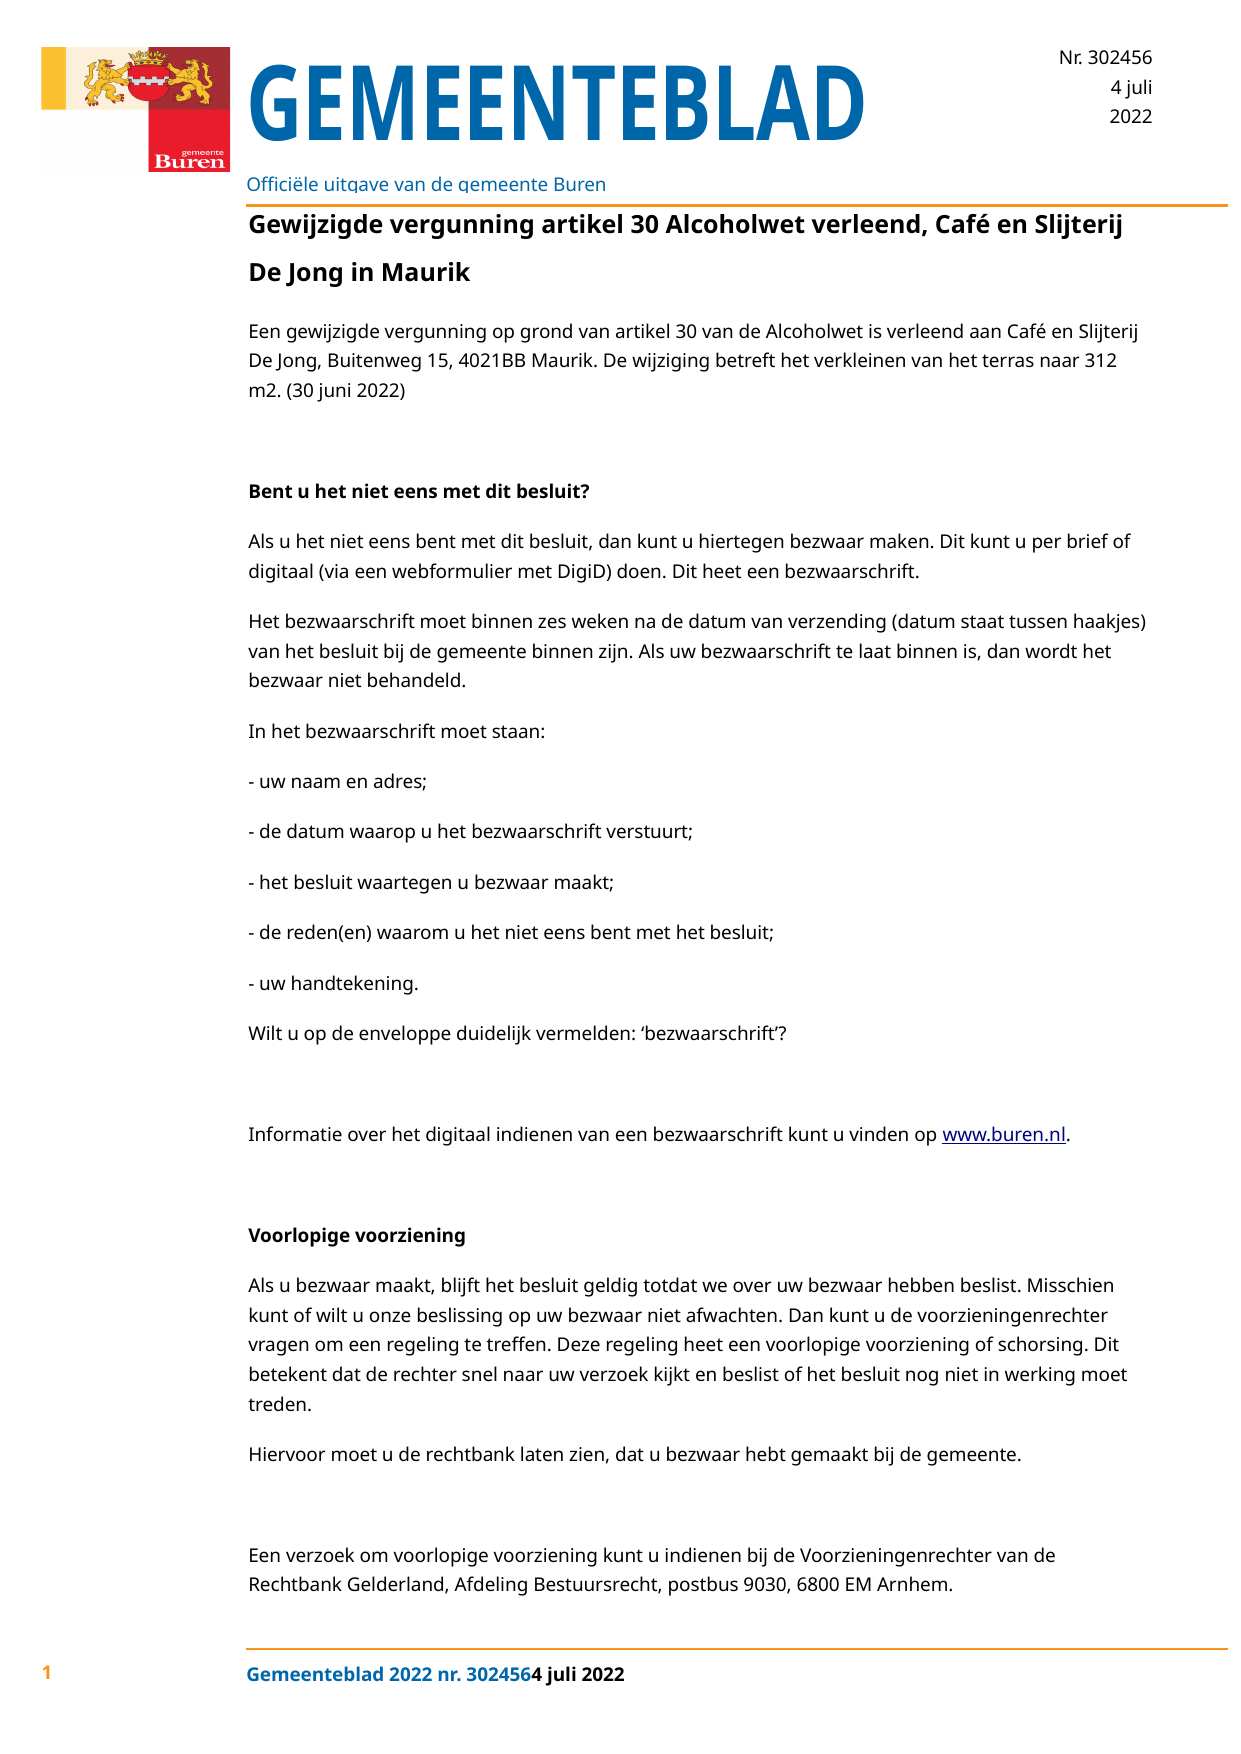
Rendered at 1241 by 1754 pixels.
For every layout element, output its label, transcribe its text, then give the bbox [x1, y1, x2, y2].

text Wilt u op de enveloppe duidelijk vermelden: ‘bezwaarschrift’? [248, 1020, 1152, 1046]
text Gewijzigde vergunning artikel 30 Alcoholwet verleend, Café en Slijterij De Jong in Maurik [248, 207, 1152, 288]
text - de datum waarop u het bezwaarschrift verstuurt; [248, 819, 1152, 844]
text Het bezwaarschrift moet binnen zes weken na de datum van verzending (datum staat tussen haakjes) van het besluit bij de gemeente binnen zijn. Als uw bezwaarschrift te laat binnen is, dan wordt het bezwaar niet behandeld. [248, 608, 1152, 693]
text Als u het niet eens bent met dit besluit, dan kunt u hiertegen bezwaar maken. Dit kunt u per brief of digitaal (via een webformulier met DigiD) doen. Dit heet een bezwaarschrift. [248, 528, 1152, 584]
text Een verzoek om voorlopige voorziening kunt u indienen bij de Voorzieningenrechter van de Rechtbank Gelderland, Afdeling Bestuursrecht, postbus 9030, 6800 EM Arnhem. [248, 1542, 1152, 1597]
text Een gewijzigde vergunning op grond van artikel 30 van de Alcoholwet is verleend aan Café en Slijterij De Jong, Buitenweg 15, 4021BB Maurik. De wijziging betreft het verkleinen van het terras naar 312 m2. (30 juni 2022) [248, 318, 1152, 403]
text Bent u het niet eens met dit besluit? [248, 478, 1152, 504]
text - uw naam en adres; [248, 768, 1152, 794]
text - uw handtekening. [248, 970, 1152, 996]
text - het besluit waartegen u bezwaar maakt; [248, 869, 1152, 895]
text - de reden(en) waarom u het niet eens bent met het besluit; [248, 919, 1152, 945]
text In het bezwaarschrift moet staan: [248, 718, 1152, 744]
text Als u bezwaar maakt, blijft het besluit geldig totdat we over uw bezwaar hebben beslist. Misschien kunt of wilt u onze beslissing op uw bezwaar niet afwachten. Dan kunt u de voorzieningenrechter vragen om een regeling te treffen. Deze regeling heet een voorlopige voorziening of schorsing. Dit betekent dat de rechter snel naar uw verzoek kijkt en beslist of het besluit nog niet in werking moet treden. [248, 1272, 1152, 1417]
picture [41, 47, 231, 172]
text Hiervoor moet u de rechtbank laten zien, dat u bezwaar hebt gemaakt bij de gemeente. [248, 1441, 1152, 1467]
text Informatie over het digitaal indienen van een bezwaarschrift kunt u vinden op www.buren.nl. [248, 1121, 1152, 1147]
text Voorlopige voorziening [248, 1222, 1152, 1248]
